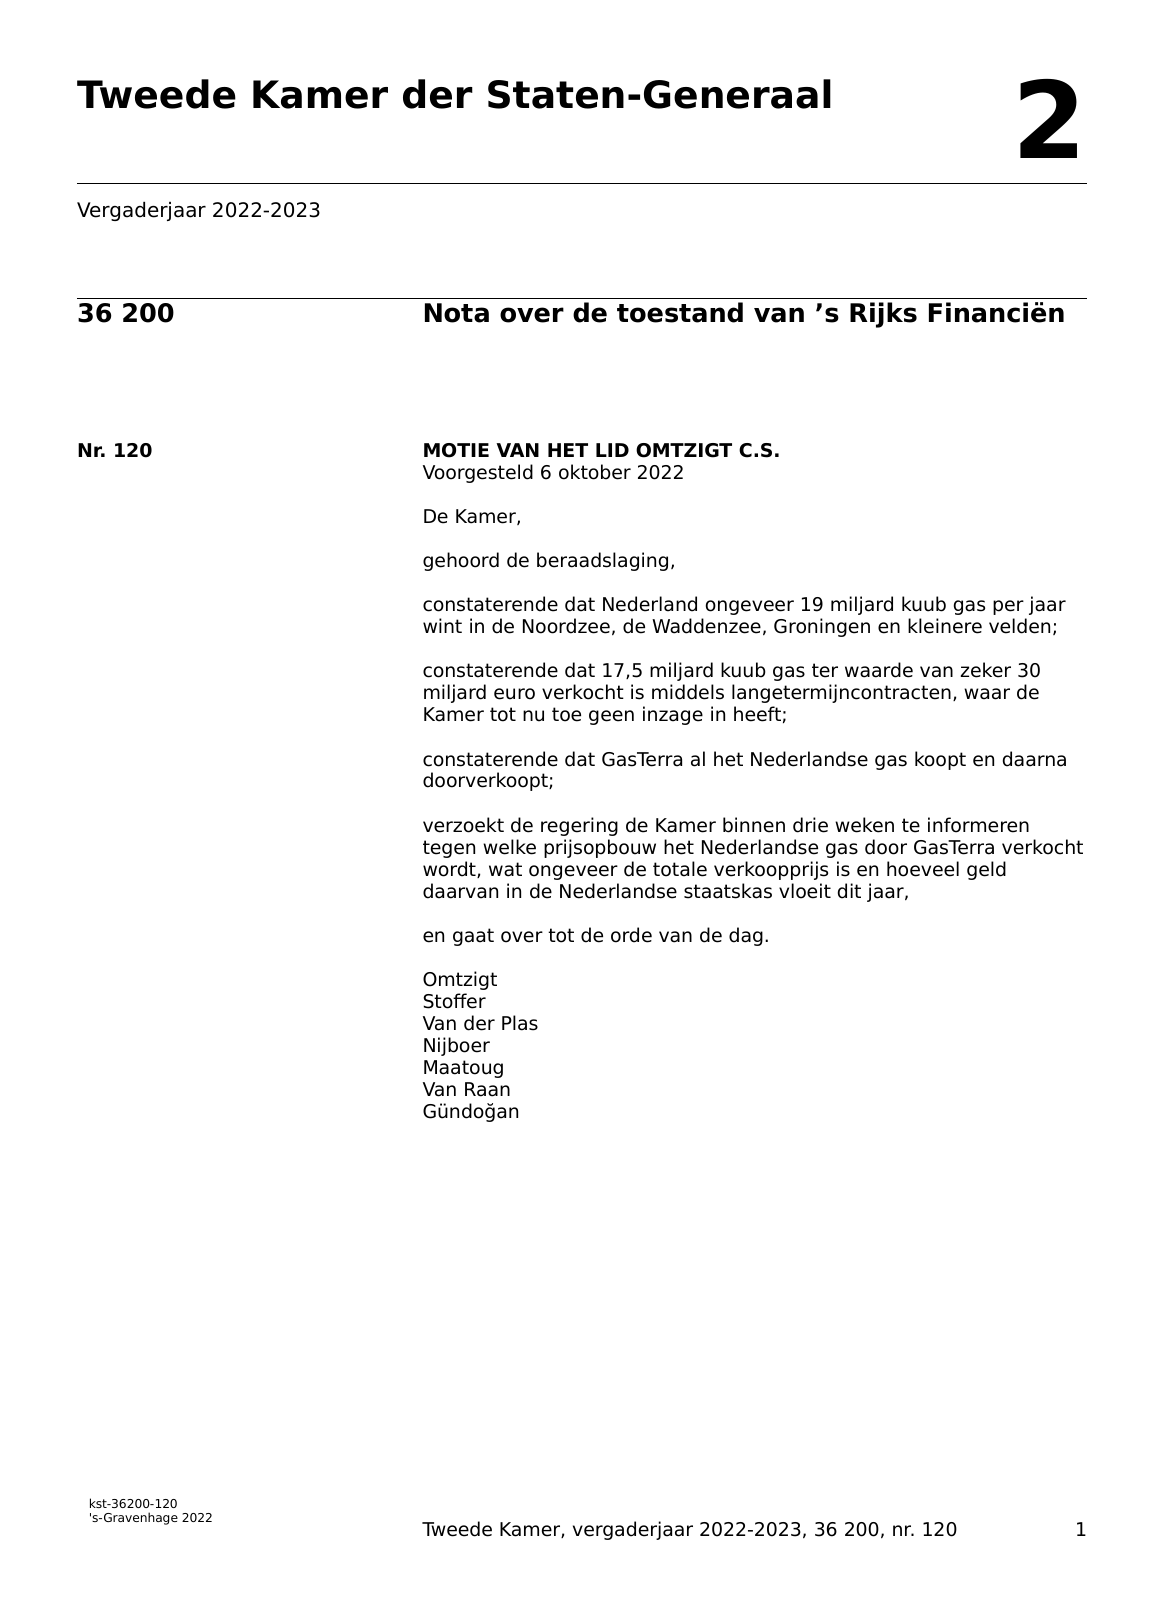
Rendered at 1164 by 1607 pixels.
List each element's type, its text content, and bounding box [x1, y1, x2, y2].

text Voorgesteld 6 oktober 2022 [422, 462, 1087, 484]
text Van der Plas [422, 1013, 1087, 1035]
text 's-Gravenhage 2022 [88, 1511, 323, 1525]
text Van Raan [422, 1079, 1087, 1101]
text en gaat over tot de orde van de dag. [422, 925, 1087, 947]
text gehoord de beraadslaging, [422, 550, 1087, 572]
subtitle Nr. 120 MOTIE VAN HET LID OMTZIGT C.S. [77, 440, 1087, 462]
text Gündoğan [422, 1101, 1087, 1123]
text verzoekt de regering de Kamer binnen drie weken te informeren tegen welke prijsopbouw het Nederlandse gas door GasTerra verkocht wordt, wat ongeveer de totale verkoopprijs is en hoeveel geld daarvan in de Nederlandse staatskas vloeit dit jaar, [422, 814, 1087, 902]
text Maatoug [422, 1057, 1087, 1079]
text Omtzigt [422, 969, 1087, 991]
text constaterende dat GasTerra al het Nederlandse gas koopt en daarna doorverkoopt; [422, 748, 1087, 792]
text constaterende dat Nederland ongeveer 19 miljard kuub gas per jaar wint in de Noordzee, de Waddenzee, Groningen en kleinere velden; [422, 594, 1087, 638]
text Stoffer [422, 991, 1087, 1013]
table_header 2 [886, 59, 1087, 183]
text Nijboer [422, 1035, 1087, 1057]
subtitle 36 200 Nota over de toestand van ’s Rijks Financiën [77, 299, 1087, 329]
text De Kamer, [422, 506, 1087, 528]
table_cell Vergaderjaar 2022-2023 [77, 184, 1087, 298]
table_header Tweede Kamer der Staten-Generaal [77, 59, 886, 183]
text constaterende dat 17,5 miljard kuub gas ter waarde van zeker 30 miljard euro verkocht is middels langetermijncontracten, waar de Kamer tot nu toe geen inzage in heeft; [422, 660, 1087, 726]
text kst-36200-120 [88, 1497, 323, 1511]
